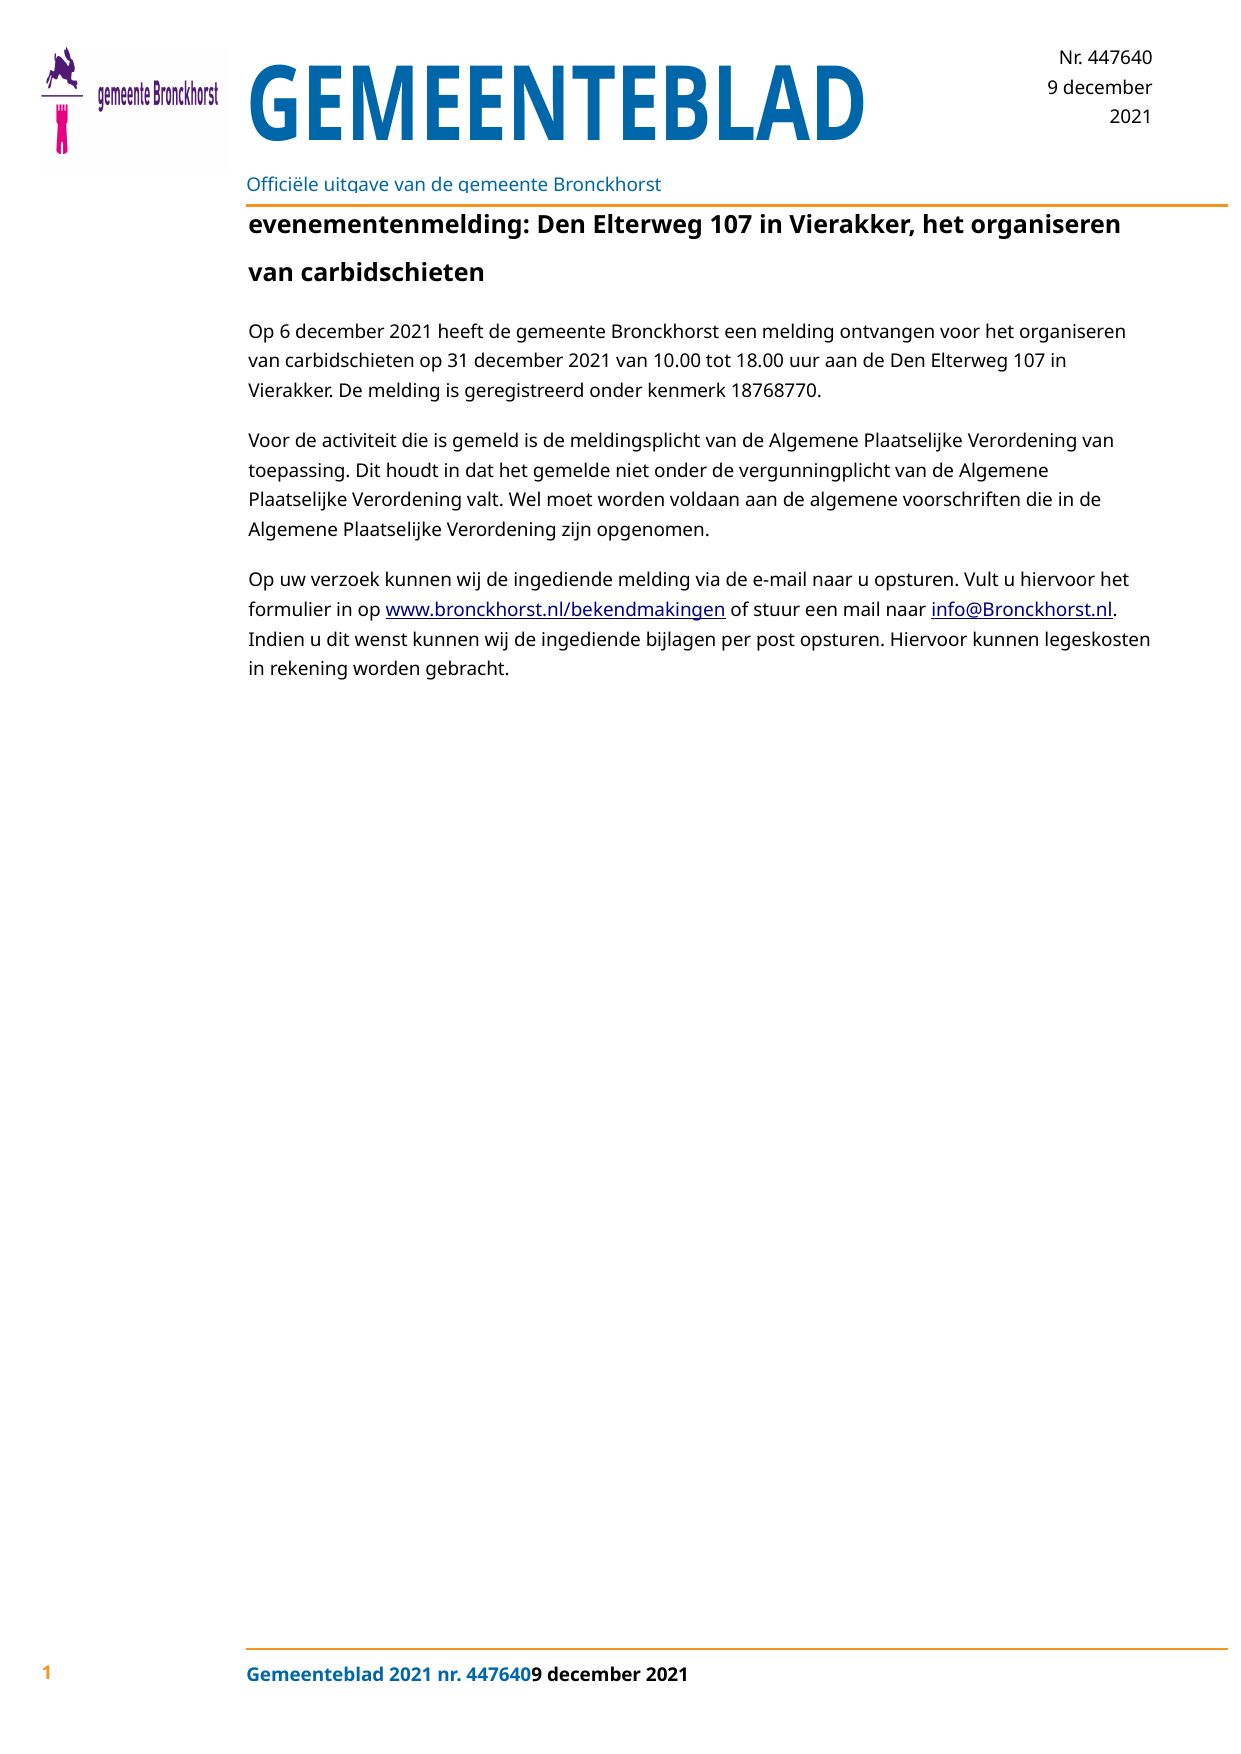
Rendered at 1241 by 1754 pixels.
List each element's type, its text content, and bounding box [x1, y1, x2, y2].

text Voor de activiteit die is gemeld is de meldingsplicht van de Algemene Plaatselijke Verordening van toepassing. Dit houdt in dat het gemelde niet onder de vergunningplicht van de Algemene Plaatselijke Verordening valt. Wel moet worden voldaan aan de algemene voorschriften die in de Algemene Plaatselijke Verordening zijn opgenomen. [248, 427, 1152, 542]
text Op uw verzoek kunnen wij de ingediende melding via de e-mail naar u opsturen. Vult u hiervoor het formulier in op www.bronckhorst.nl/bekendmakingen of stuur een mail naar info@Bronckhorst.nl. Indien u dit wenst kunnen wij de ingediende bijlagen per post opsturen. Hiervoor kunnen legeskosten in rekening worden gebracht. [248, 567, 1152, 681]
picture [41, 47, 231, 172]
text Op 6 december 2021 heeft de gemeente Bronckhorst een melding ontvangen voor het organiseren van carbidschieten op 31 december 2021 van 10.00 tot 18.00 uur aan de Den Elterweg 107 in Vierakker. De melding is geregistreerd onder kenmerk 18768770. [248, 318, 1152, 403]
text evenementenmelding: Den Elterweg 107 in Vierakker, het organiseren van carbidschieten [248, 207, 1152, 288]
